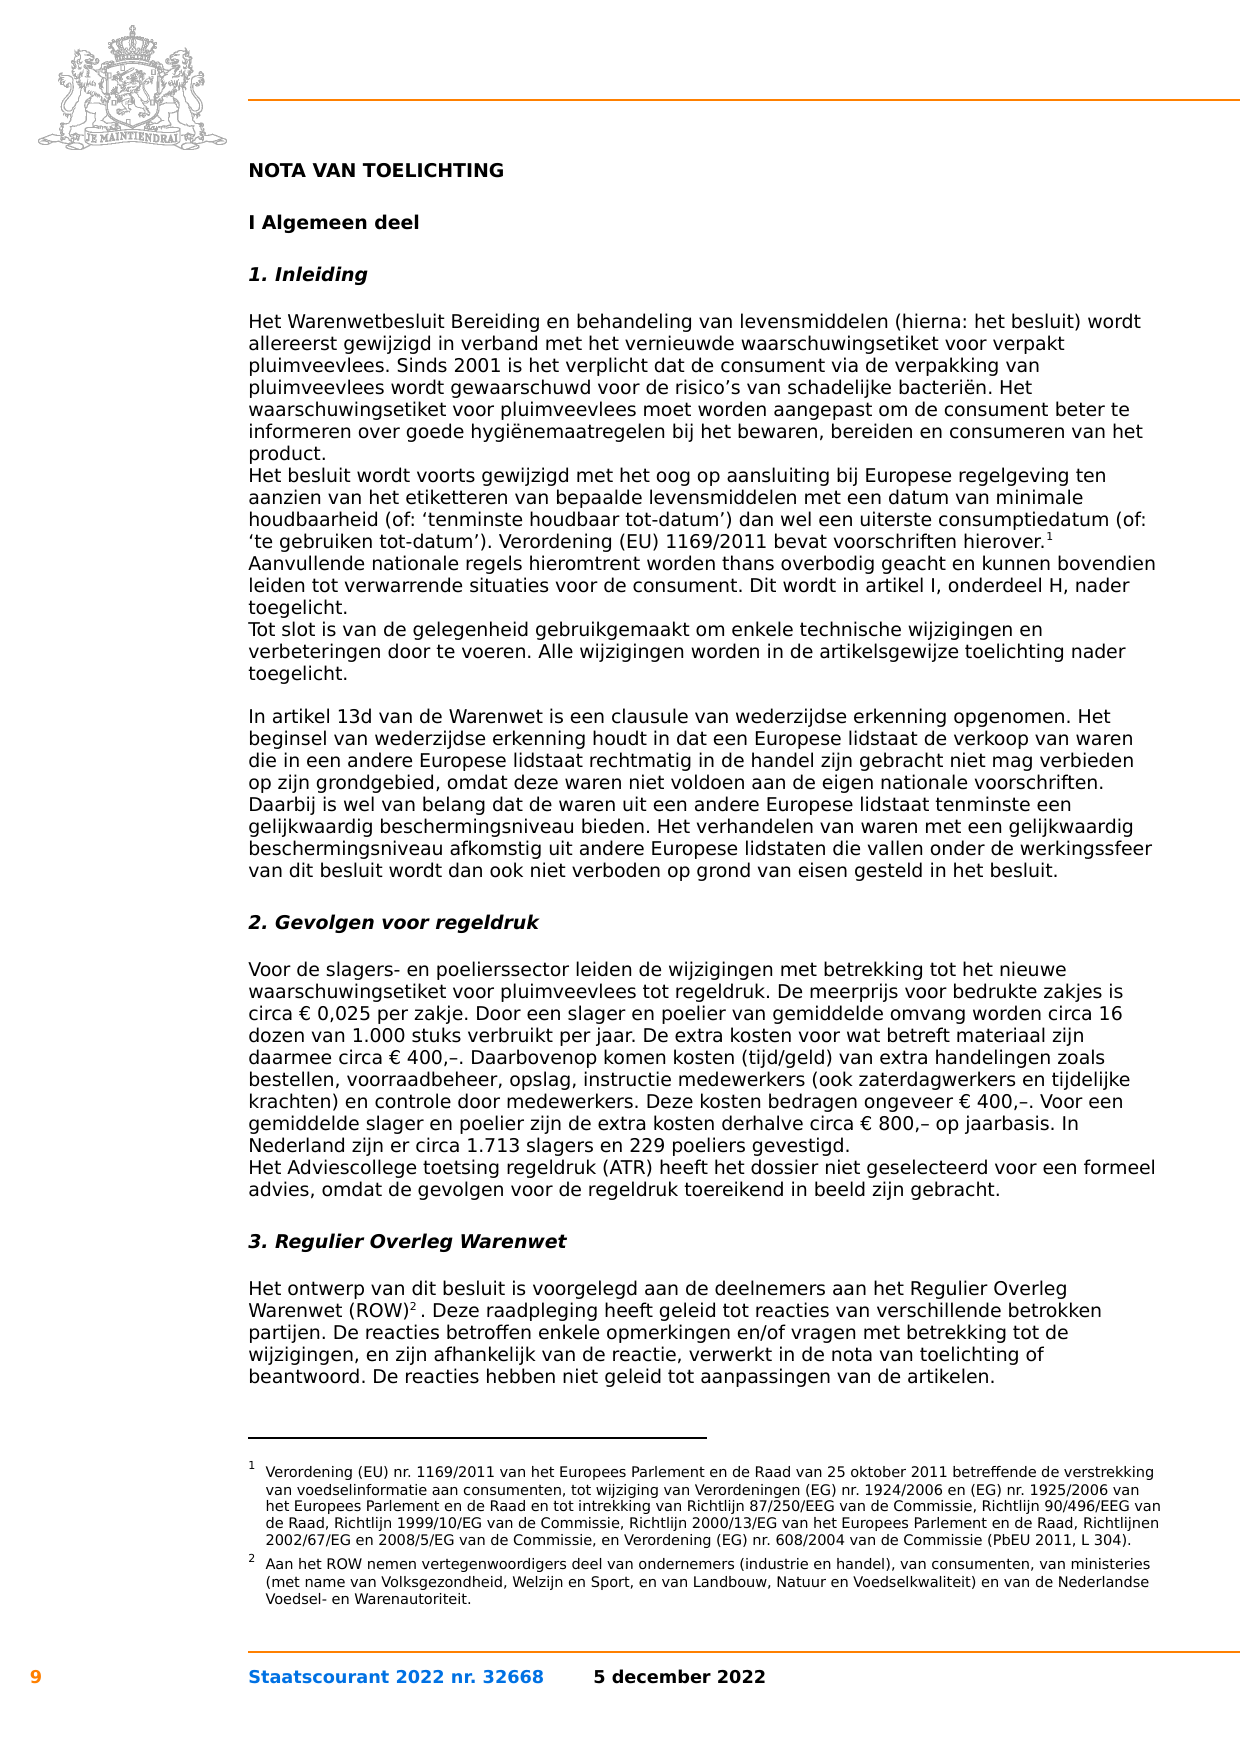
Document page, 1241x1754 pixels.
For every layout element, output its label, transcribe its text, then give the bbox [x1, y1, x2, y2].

subtitle 1. Inleiding [248, 264, 1163, 286]
text In artikel 13d van de Warenwet is een clausule van wederzijdse erkenning opgenomen. Het beginsel van wederzijdse erkenning houdt in dat een Europese lidstaat de verkoop van waren die in een andere Europese lidstaat rechtmatig in de handel zijn gebracht niet mag verbieden op zijn grondgebied, omdat deze waren niet voldoen aan de eigen nationale voorschriften. Daarbij is wel van belang dat de waren uit een andere Europese lidstaat tenminste een gelijkwaardig beschermingsniveau bieden. Het verhandelen van waren met een gelijkwaardig beschermingsniveau afkomstig uit andere Europese lidstaten die vallen onder de werkingssfeer van dit besluit wordt dan ook niet verboden op grond van eisen gesteld in het besluit. [248, 706, 1163, 882]
text Het ontwerp van dit besluit is voorgelegd aan de deelnemers aan het Regulier Overleg Warenwet (ROW). Deze raadpleging heeft geleid tot reacties van verschillende betrokken partijen. De reacties betroffen enkele opmerkingen en/of vragen met betrekking tot de wijzigingen, en zijn afhankelijk van de reactie, verwerkt in de nota van toelichting of beantwoord. De reacties hebben niet geleid tot aanpassingen van de artikelen. [248, 1278, 1163, 1388]
subtitle 3. Regulier Overleg Warenwet [248, 1231, 1163, 1253]
text Het Adviescollege toetsing regeldruk (ATR) heeft het dossier niet geselecteerd voor een formeel advies, omdat de gevolgen voor de regeldruk toereikend in beeld zijn gebracht. [248, 1157, 1163, 1201]
text Voor de slagers- en poelierssector leiden de wijzigingen met betrekking tot het nieuwe waarschuwingsetiket voor pluimveevlees tot regeldruk. De meerprijs voor bedrukte zakjes is circa € 0,025 per zakje. Door een slager en poelier van gemiddelde omvang worden circa 16 dozen van 1.000 stuks verbruikt per jaar. De extra kosten voor wat betreft materiaal zijn daarmee circa € 400,–. Daarbovenop komen kosten (tijd/geld) van extra handelingen zoals bestellen, voorraadbeheer, opslag, instructie medewerkers (ook zaterdagwerkers en tijdelijke krachten) en controle door medewerkers. Deze kosten bedragen ongeveer € 400,–. Voor een gemiddelde slager en poelier zijn de extra kosten derhalve circa € 800,– op jaarbasis. In Nederland zijn er circa 1.713 slagers en 229 poeliers gevestigd. [248, 959, 1163, 1157]
text Verordening (EU) nr. 1169/2011 van het Europees Parlement en de Raad van 25 oktober 2011 betreffende de verstrekking van voedselinformatie aan consumenten, tot wijziging van Verordeningen (EG) nr. 1924/2006 en (EG) nr. 1925/2006 van het Europees Parlement en de Raad en tot intrekking van Richtlijn 87/250/EEG van de Commissie, Richtlijn 90/496/EEG van de Raad, Richtlijn 1999/10/EG van de Commissie, Richtlijn 2000/13/EG van het Europees Parlement en de Raad, Richtlijnen 2002/67/EG en 2008/5/EG van de Commissie, en Verordening (EG) nr. 608/2004 van de Commissie (PbEU 2011, L 304). [248, 1459, 1163, 1549]
subtitle 2. Gevolgen voor regeldruk [248, 912, 1163, 934]
text Aan het ROW nemen vertegenwoordigers deel van ondernemers (industrie en handel), van consumenten, van ministeries (met name van Volksgezondheid, Welzijn en Sport, en van Landbouw, Natuur en Voedselkwaliteit) en van de Nederlandse Voedsel- en Warenautoriteit. [248, 1552, 1163, 1608]
text Het besluit wordt voorts gewijzigd met het oog op aansluiting bij Europese regelgeving ten aanzien van het etiketteren van bepaalde levensmiddelen met een datum van minimale houdbaarheid (of: ‘tenminste houdbaar tot-datum’) dan wel een uiterste consumptiedatum (of: ‘te gebruiken tot-datum’). Verordening (EU) 1169/2011 bevat voorschriften hierover. Aanvullende nationale regels hieromtrent worden thans overbodig geacht en kunnen bovendien leiden tot verwarrende situaties voor de consument. Dit wordt in artikel I, onderdeel H, nader toegelicht. [248, 465, 1163, 618]
subtitle I Algemeen deel [248, 212, 1163, 234]
text Het Warenwetbesluit Bereiding en behandeling van levensmiddelen (hierna: het besluit) wordt allereerst gewijzigd in verband met het vernieuwde waarschuwingsetiket voor verpakt pluimveevlees. Sinds 2001 is het verplicht dat de consument via de verpakking van pluimveevlees wordt gewaarschuwd voor de risico’s van schadelijke bacteriën. Het waarschuwingsetiket voor pluimveevlees moet worden aangepast om de consument beter te informeren over goede hygiënemaatregelen bij het bewaren, bereiden en consumeren van het product. [248, 311, 1163, 465]
subtitle NOTA VAN TOELICHTING [248, 160, 1163, 182]
picture [38, 25, 227, 150]
text Tot slot is van de gelegenheid gebruikgemaakt om enkele technische wijzigingen en verbeteringen door te voeren. Alle wijzigingen worden in de artikelsgewijze toelichting nader toegelicht. [248, 618, 1163, 684]
